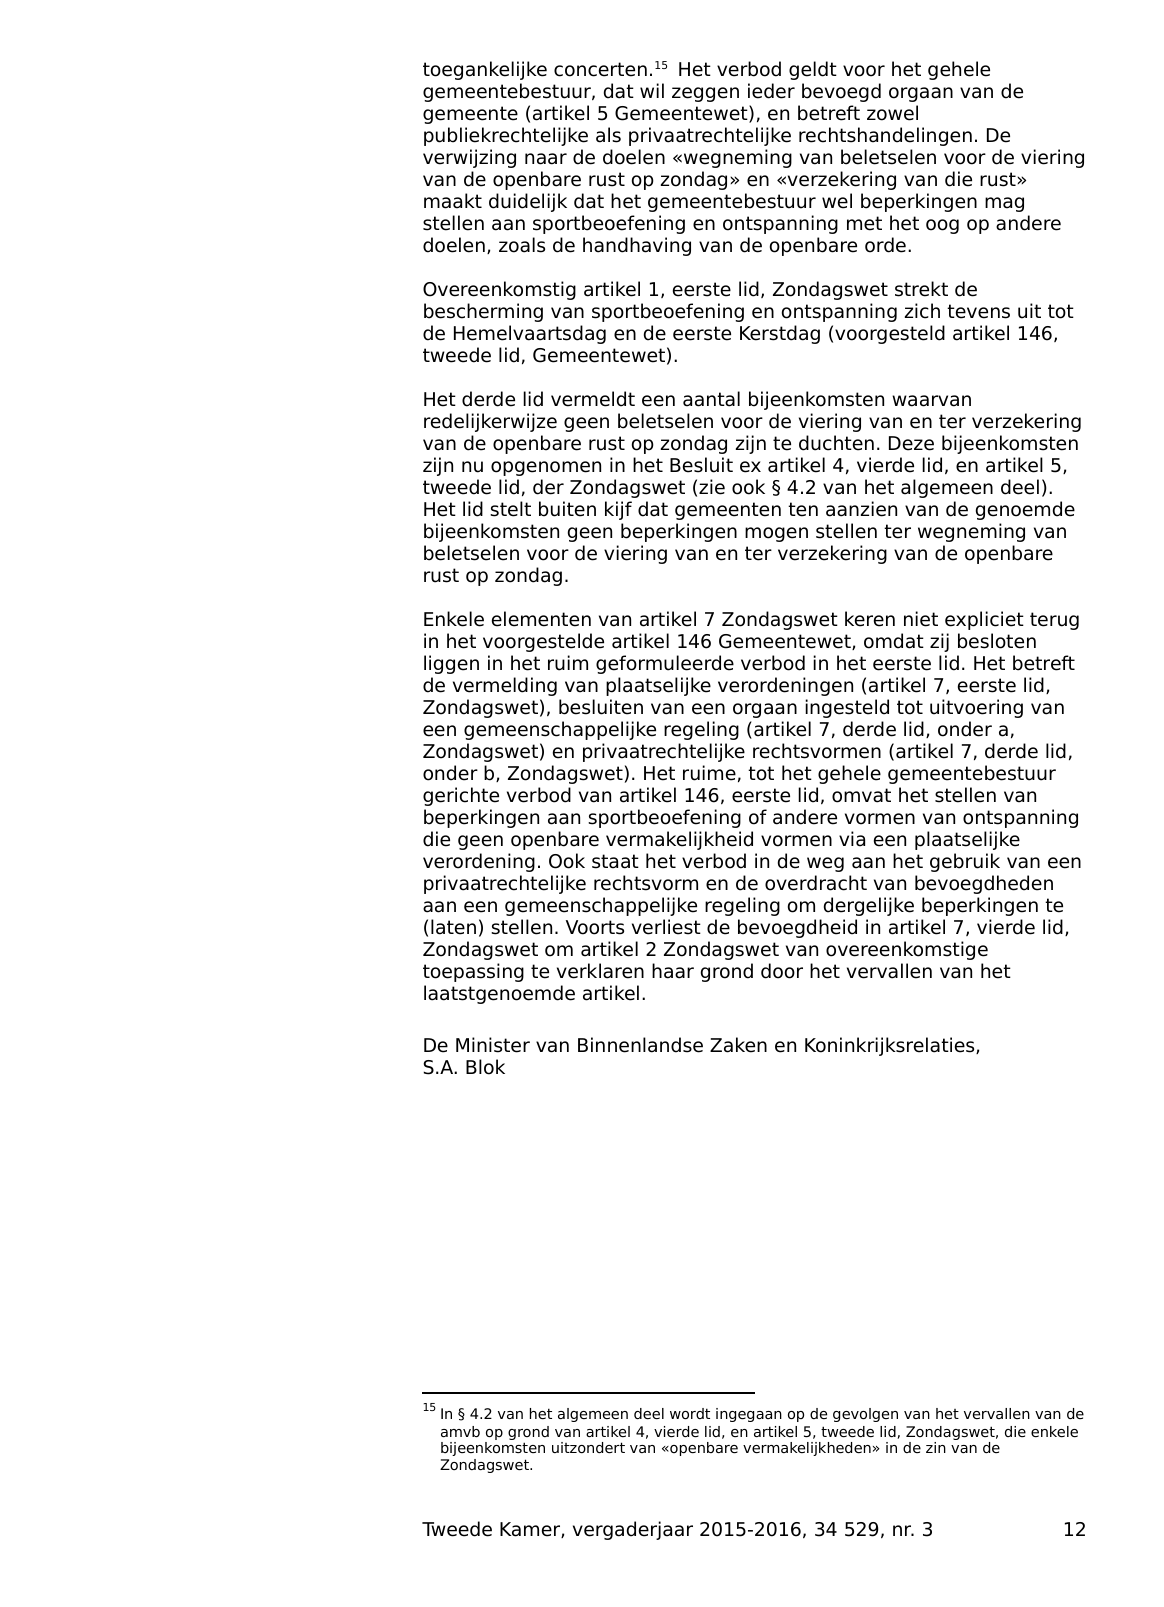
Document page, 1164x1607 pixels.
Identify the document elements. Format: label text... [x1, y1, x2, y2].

text De Minister van Binnenlandse Zaken en Koninkrijksrelaties, S.A. Blok [422, 1035, 1087, 1079]
text In § 4.2 van het algemeen deel wordt ingegaan op de gevolgen van het vervallen van de amvb op grond van artikel 4, vierde lid, en artikel 5, tweede lid, Zondagswet, die enkele bijeenkomsten uitzondert van «openbare vermakelijkheden» in de zin van de Zondagswet. [422, 1402, 1087, 1474]
text Het derde lid vermeldt een aantal bijeenkomsten waarvan redelijkerwijze geen beletselen voor de viering van en ter verzekering van de openbare rust op zondag zijn te duchten. Deze bijeenkomsten zijn nu opgenomen in het Besluit ex artikel 4, vierde lid, en artikel 5, tweede lid, der Zondagswet (zie ook § 4.2 van het algemeen deel). Het lid stelt buiten kijf dat gemeenten ten aanzien van de genoemde bijeenkomsten geen beperkingen mogen stellen ter wegneming van beletselen voor de viering van en ter verzekering van de openbare rust op zondag. [422, 389, 1087, 587]
text toegankelijke concerten. Het verbod geldt voor het gehele gemeentebestuur, dat wil zeggen ieder bevoegd orgaan van de gemeente (artikel 5 Gemeentewet), en betreft zowel publiekrechtelijke als privaatrechtelijke rechtshandelingen. De verwijzing naar de doelen «wegneming van beletselen voor de viering van de openbare rust op zondag» en «verzekering van die rust» maakt duidelijk dat het gemeentebestuur wel beperkingen mag stellen aan sportbeoefening en ontspanning met het oog op andere doelen, zoals de handhaving van de openbare orde. [422, 59, 1087, 257]
text Enkele elementen van artikel 7 Zondagswet keren niet expliciet terug in het voorgestelde artikel 146 Gemeentewet, omdat zij besloten liggen in het ruim geformuleerde verbod in het eerste lid. Het betreft de vermelding van plaatselijke verordeningen (artikel 7, eerste lid, Zondagswet), besluiten van een orgaan ingesteld tot uitvoering van een gemeenschappelijke regeling (artikel 7, derde lid, onder a, Zondagswet) en privaatrechtelijke rechtsvormen (artikel 7, derde lid, onder b, Zondagswet). Het ruime, tot het gehele gemeentebestuur gerichte verbod van artikel 146, eerste lid, omvat het stellen van beperkingen aan sportbeoefening of andere vormen van ontspanning die geen openbare vermakelijkheid vormen via een plaatselijke verordening. Ook staat het verbod in de weg aan het gebruik van een privaatrechtelijke rechtsvorm en de overdracht van bevoegdheden aan een gemeenschappelijke regeling om dergelijke beperkingen te (laten) stellen. Voorts verliest de bevoegdheid in artikel 7, vierde lid, Zondagswet om artikel 2 Zondagswet van overeenkomstige toepassing te verklaren haar grond door het vervallen van het laatstgenoemde artikel. [422, 609, 1087, 1005]
text Overeenkomstig artikel 1, eerste lid, Zondagswet strekt de bescherming van sportbeoefening en ontspanning zich tevens uit tot de Hemelvaartsdag en de eerste Kerstdag (voorgesteld artikel 146, tweede lid, Gemeentewet). [422, 279, 1087, 367]
